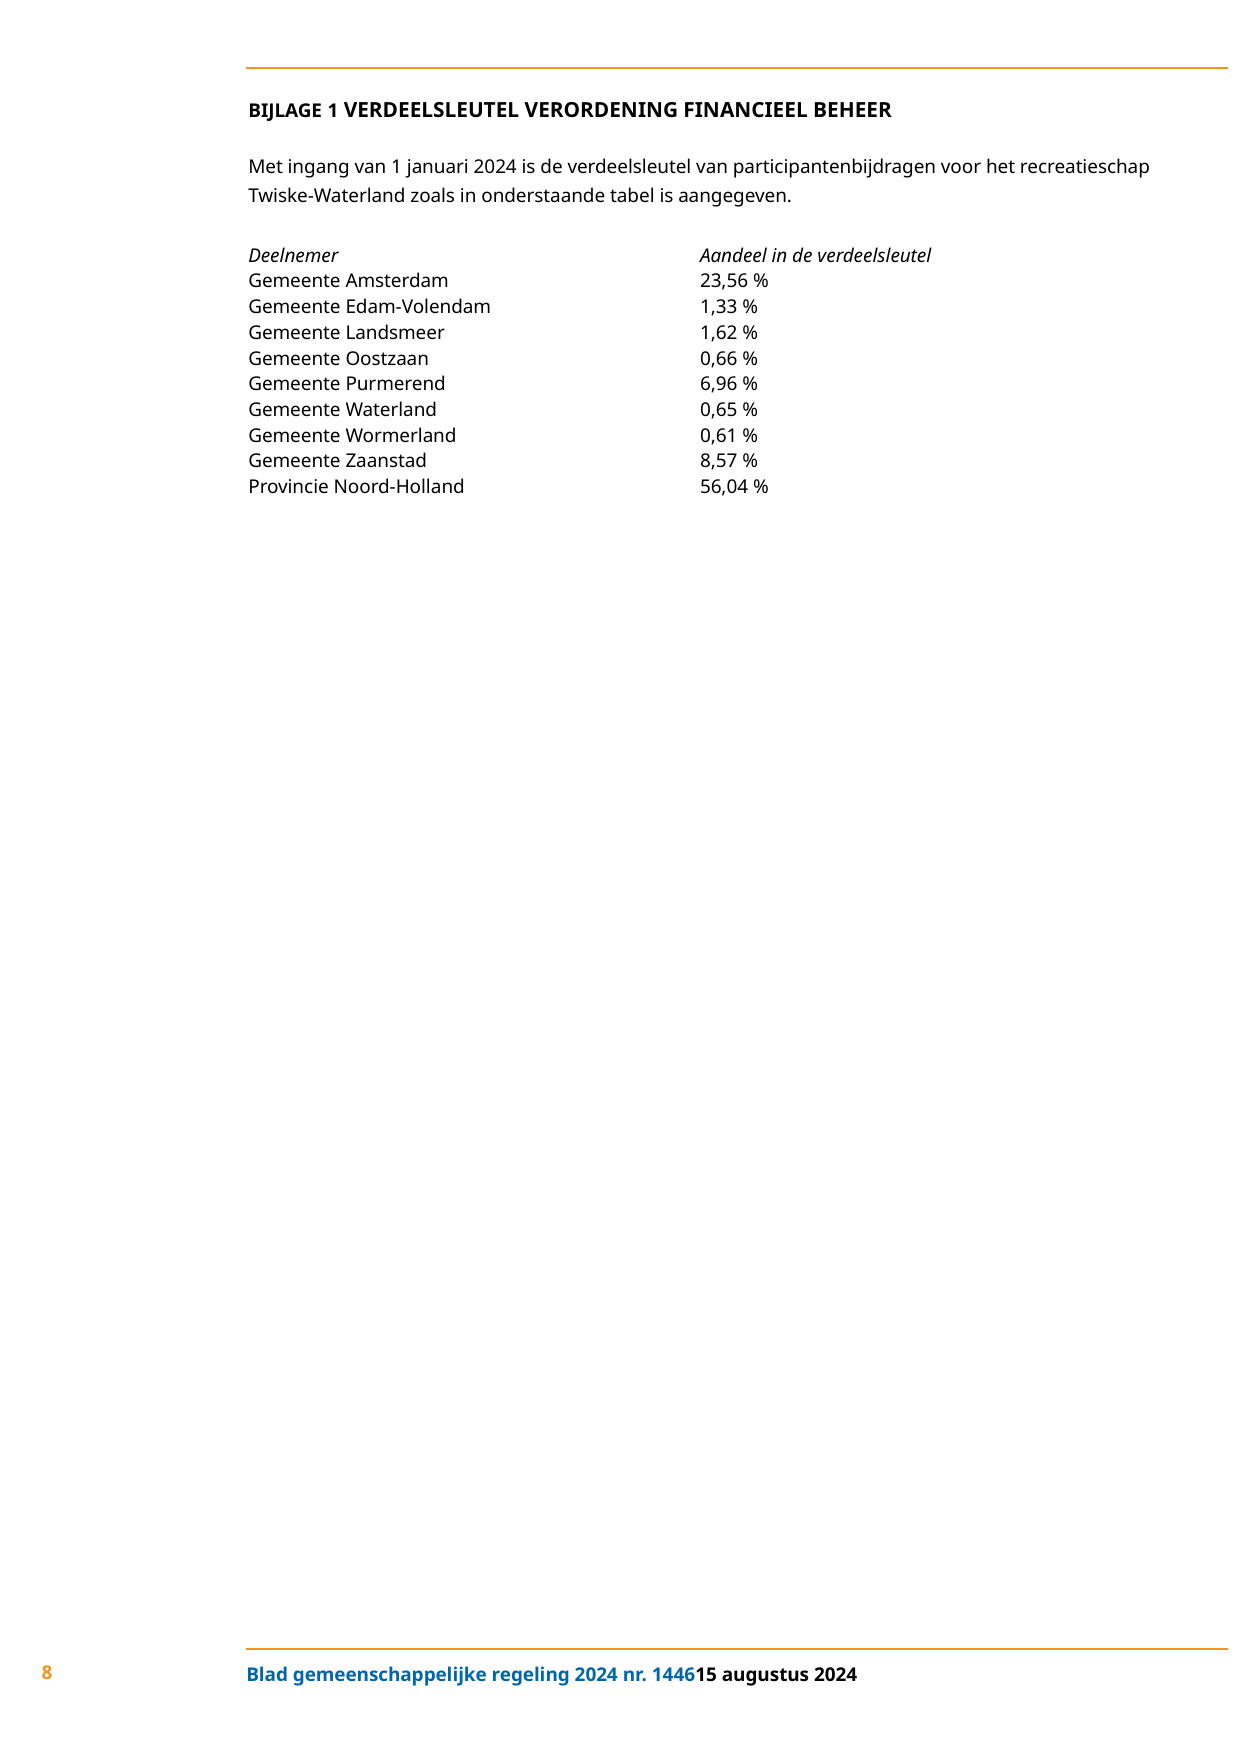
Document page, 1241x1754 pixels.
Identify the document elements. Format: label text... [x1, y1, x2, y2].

text Met ingang van 1 januari 2024 is de verdeelsleutel van participantenbijdragen voor het recreatieschap Twiske-Waterland zoals in onderstaande tabel is aangegeven. [248, 153, 1152, 208]
table_header Deelnemer [248, 242, 700, 267]
table_cell 6,96 % [700, 370, 1152, 396]
table_cell 56,04 % [700, 473, 1152, 499]
table_cell 1,62 % [700, 319, 1152, 345]
text BIJLAGE 1 VERDEELSLEUTEL VERORDENING FINANCIEEL BEHEER [248, 95, 1152, 123]
table_header Aandeel in de verdeelsleutel [700, 242, 1152, 267]
table_cell Gemeente Wormerland [248, 422, 700, 448]
table_cell 0,66 % [700, 345, 1152, 370]
table_cell 23,56 % [700, 268, 1152, 293]
table_cell Gemeente Zaanstad [248, 448, 700, 473]
table_cell Gemeente Purmerend [248, 370, 700, 396]
table_cell Gemeente Edam-Volendam [248, 293, 700, 319]
table_cell Gemeente Amsterdam [248, 268, 700, 293]
table_cell Gemeente Waterland [248, 396, 700, 422]
table_cell 0,65 % [700, 396, 1152, 422]
table_cell Gemeente Landsmeer [248, 319, 700, 345]
picture [41, 47, 231, 172]
table_cell Gemeente Oostzaan [248, 345, 700, 370]
table_cell 1,33 % [700, 293, 1152, 319]
table_cell 0,61 % [700, 422, 1152, 448]
table_cell Provincie Noord-Holland [248, 473, 700, 499]
table_cell 8,57 % [700, 448, 1152, 473]
